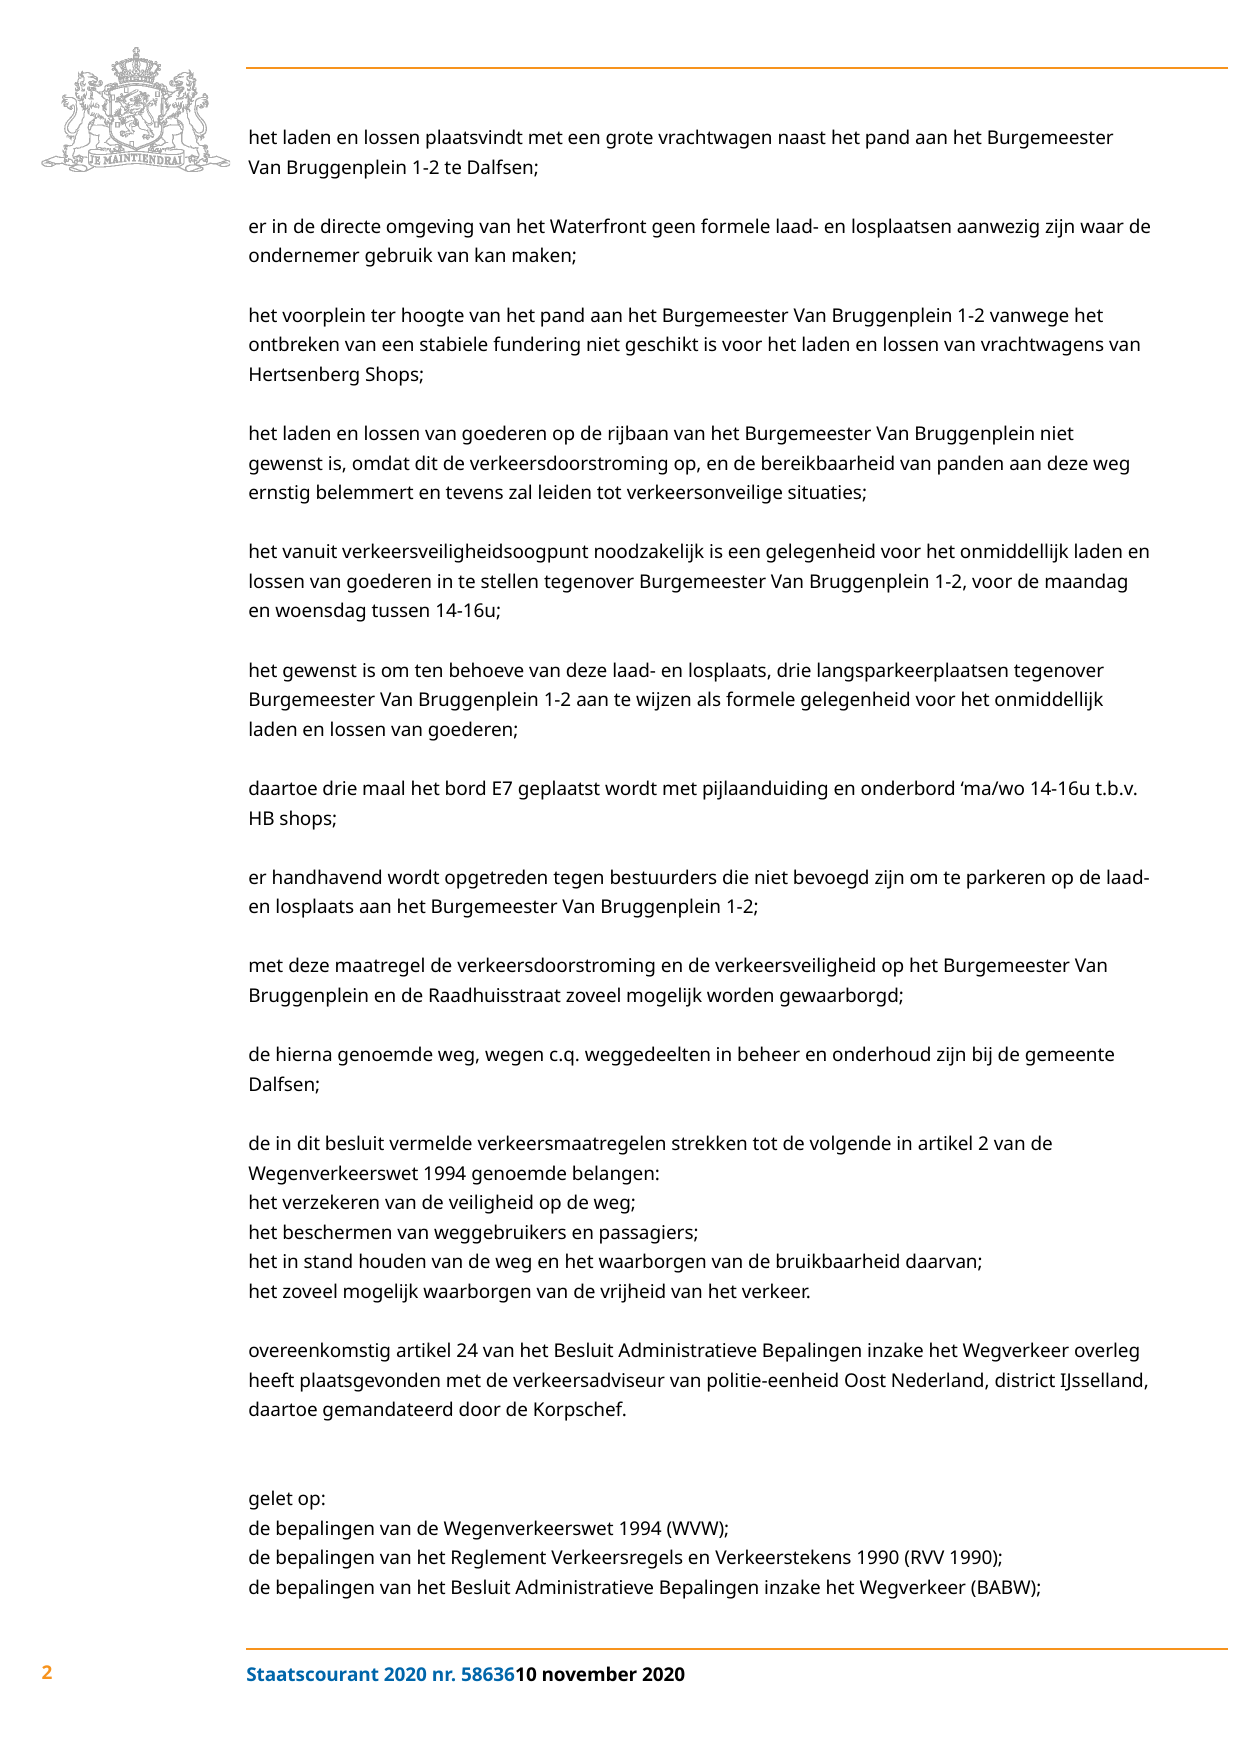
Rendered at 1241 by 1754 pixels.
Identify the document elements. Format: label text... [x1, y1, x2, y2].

text de in dit besluit vermelde verkeersmaatregelen strekken tot de volgende in artikel 2 van de Wegenverkeerswet 1994 genoemde belangen: [248, 1130, 1152, 1186]
text overeenkomstig artikel 24 van het Besluit Administratieve Bepalingen inzake het Wegverkeer overleg heeft plaatsgevonden met de verkeersadviseur van politie-eenheid Oost Nederland, district IJsselland, daartoe gemandateerd door de Korpschef. [248, 1337, 1152, 1422]
text het laden en lossen plaatsvindt met een grote vrachtwagen naast het pand aan het Burgemeester Van Bruggenplein 1-2 te Dalfsen; [248, 124, 1152, 180]
text er handhavend wordt opgetreden tegen bestuurders die niet bevoegd zijn om te parkeren op de laad- en losplaats aan het Burgemeester Van Bruggenplein 1-2; [248, 864, 1152, 919]
text het beschermen van weggebruikers en passagiers; [248, 1219, 1152, 1245]
text het gewenst is om ten behoeve van deze laad- en losplaats, drie langsparkeerplaatsen tegenover Burgemeester Van Bruggenplein 1-2 aan te wijzen als formele gelegenheid voor het onmiddellijk laden en lossen van goederen; [248, 657, 1152, 742]
text het laden en lossen van goederen op de rijbaan van het Burgemeester Van Bruggenplein niet gewenst is, omdat dit de verkeersdoorstroming op, en de bereikbaarheid van panden aan deze weg ernstig belemmert en tevens zal leiden tot verkeersonveilige situaties; [248, 420, 1152, 505]
text gelet op: [248, 1485, 1152, 1511]
text het in stand houden van de weg en het waarborgen van de bruikbaarheid daarvan; [248, 1248, 1152, 1274]
text het zoveel mogelijk waarborgen van de vrijheid van het verkeer. [248, 1278, 1152, 1304]
text het verzekeren van de veiligheid op de weg; [248, 1189, 1152, 1215]
text het voorplein ter hoogte van het pand aan het Burgemeester Van Bruggenplein 1-2 vanwege het ontbreken van een stabiele fundering niet geschikt is voor het laden en lossen van vrachtwagens van Hertsenberg Shops; [248, 302, 1152, 387]
text de hierna genoemde weg, wegen c.q. weggedeelten in beheer en onderhoud zijn bij de gemeente Dalfsen; [248, 1041, 1152, 1097]
text daartoe drie maal het bord E7 geplaatst wordt met pijlaanduiding en onderbord ‘ma/wo 14-16u t.b.v. HB shops; [248, 775, 1152, 831]
text met deze maatregel de verkeersdoorstroming en de verkeersveiligheid op het Burgemeester Van Bruggenplein en de Raadhuisstraat zoveel mogelijk worden gewaarborgd; [248, 953, 1152, 1008]
text het vanuit verkeersveiligheidsoogpunt noodzakelijk is een gelegenheid voor het onmiddellijk laden en lossen van goederen in te stellen tegenover Burgemeester Van Bruggenplein 1-2, voor de maandag en woensdag tussen 14-16u; [248, 538, 1152, 623]
text de bepalingen van het Besluit Administratieve Bepalingen inzake het Wegverkeer (BABW); [248, 1574, 1152, 1600]
text de bepalingen van de Wegenverkeerswet 1994 (WVW); [248, 1515, 1152, 1541]
text er in de directe omgeving van het Waterfront geen formele laad- en losplaatsen aanwezig zijn waar de ondernemer gebruik van kan maken; [248, 213, 1152, 268]
picture [41, 47, 231, 172]
text de bepalingen van het Reglement Verkeersregels en Verkeerstekens 1990 (RVV 1990); [248, 1544, 1152, 1570]
